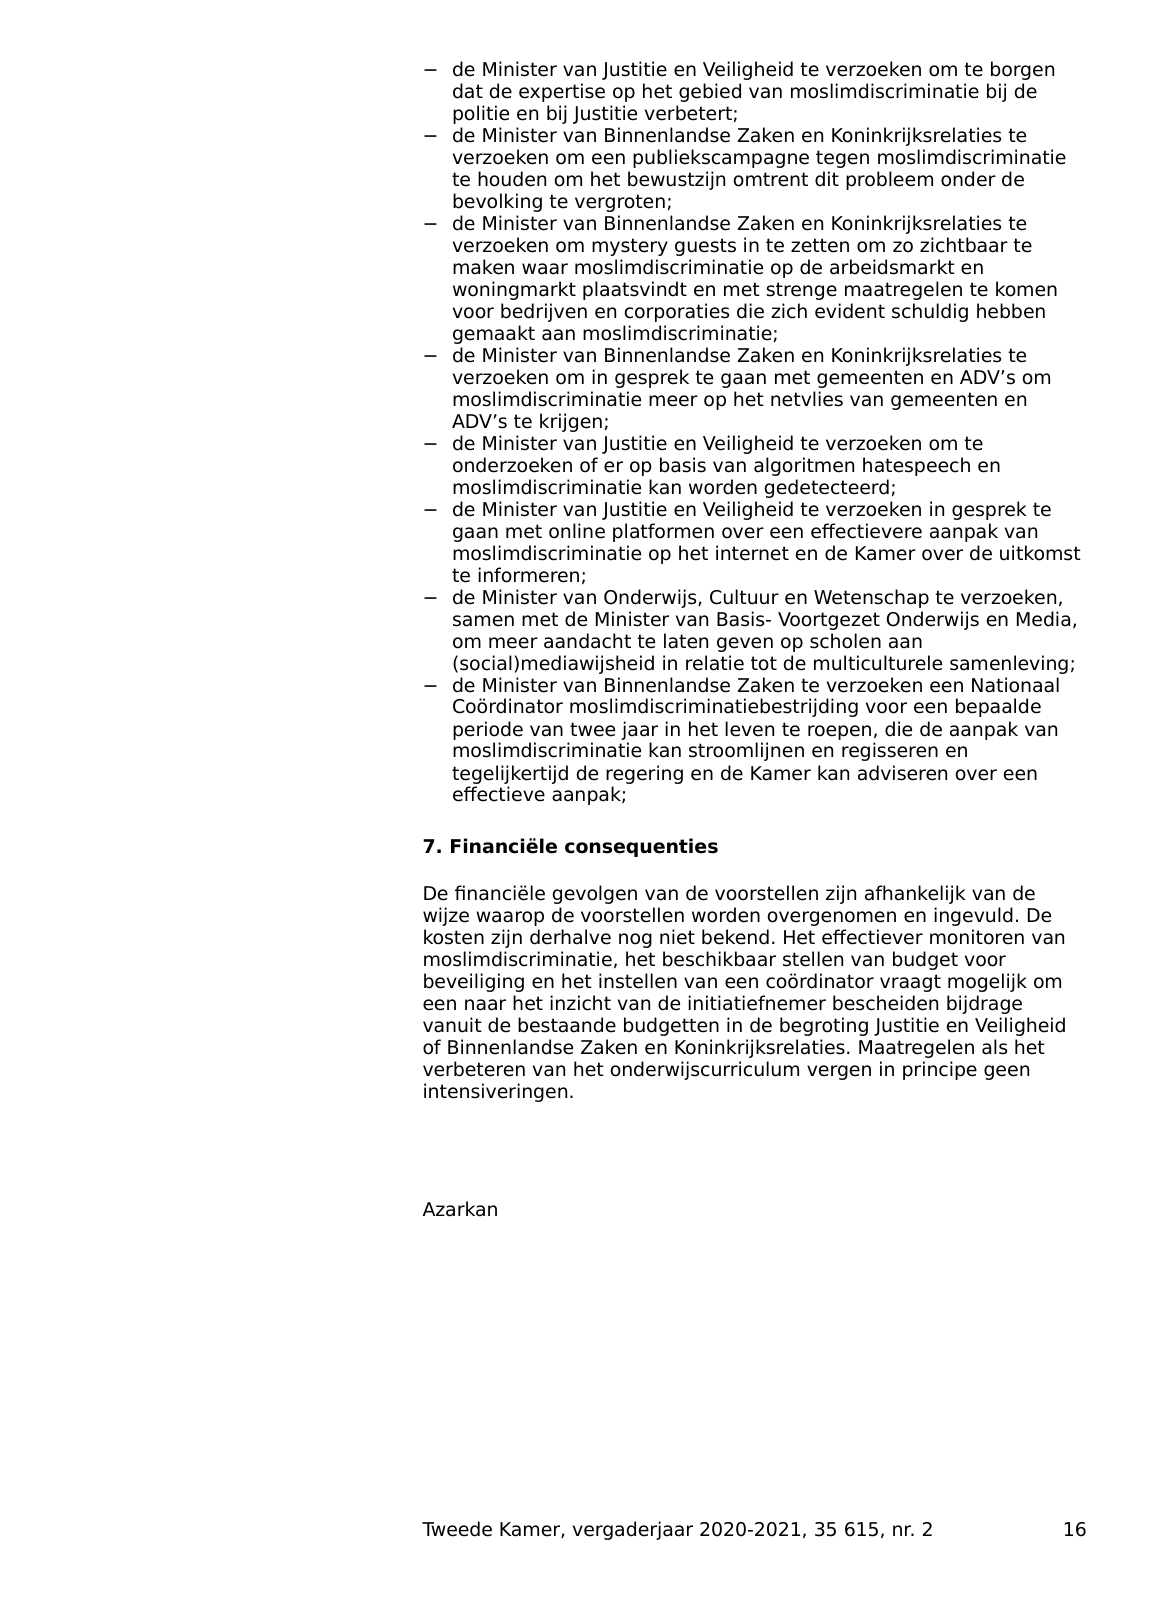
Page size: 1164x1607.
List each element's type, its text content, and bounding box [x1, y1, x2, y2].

text De financiële gevolgen van de voorstellen zijn afhankelijk van de wijze waarop de voorstellen worden overgenomen en ingevuld. De kosten zijn derhalve nog niet bekend. Het effectiever monitoren van moslimdiscriminatie, het beschikbaar stellen van budget voor beveiliging en het instellen van een coördinator vraagt mogelijk om een naar het inzicht van de initiatiefnemer bescheiden bijdrage vanuit de bestaande budgetten in de begroting Justitie en Veiligheid of Binnenlandse Zaken en Koninkrijksrelaties. Maatregelen als het verbeteren van het onderwijscurriculum vergen in principe geen intensiveringen. [422, 883, 1087, 1103]
text − de Minister van Justitie en Veiligheid te verzoeken om te onderzoeken of er op basis van algoritmen hatespeech en moslimdiscriminatie kan worden gedetecteerd; [422, 433, 1087, 499]
text − de Minister van Binnenlandse Zaken te verzoeken een Nationaal Coördinator moslimdiscriminatiebestrijding voor een bepaalde periode van twee jaar in het leven te roepen, die de aanpak van moslimdiscriminatie kan stroomlijnen en regisseren en tegelijkertijd de regering en de Kamer kan adviseren over een effectieve aanpak; [422, 674, 1087, 806]
text Azarkan [422, 1177, 1087, 1221]
text − de Minister van Binnenlandse Zaken en Koninkrijksrelaties te verzoeken om in gesprek te gaan met gemeenten en ADV’s om moslimdiscriminatie meer op het netvlies van gemeenten en ADV’s te krijgen; [422, 345, 1087, 433]
subtitle 7. Financiële consequenties [422, 836, 1087, 858]
text − de Minister van Binnenlandse Zaken en Koninkrijksrelaties te verzoeken om een publiekscampagne tegen moslimdiscriminatie te houden om het bewustzijn omtrent dit probleem onder de bevolking te vergroten; [422, 125, 1087, 213]
text − de Minister van Justitie en Veiligheid te verzoeken in gesprek te gaan met online platformen over een effectievere aanpak van moslimdiscriminatie op het internet en de Kamer over de uitkomst te informeren; [422, 499, 1087, 587]
text − de Minister van Justitie en Veiligheid te verzoeken om te borgen dat de expertise op het gebied van moslimdiscriminatie bij de politie en bij Justitie verbetert; [422, 59, 1087, 125]
text − de Minister van Onderwijs, Cultuur en Wetenschap te verzoeken, samen met de Minister van Basis- Voortgezet Onderwijs en Media, om meer aandacht te laten geven op scholen aan (social)mediawijsheid in relatie tot de multiculturele samenleving; [422, 587, 1087, 674]
text − de Minister van Binnenlandse Zaken en Koninkrijksrelaties te verzoeken om mystery guests in te zetten om zo zichtbaar te maken waar moslimdiscriminatie op de arbeidsmarkt en woningmarkt plaatsvindt en met strenge maatregelen te komen voor bedrijven en corporaties die zich evident schuldig hebben gemaakt aan moslimdiscriminatie; [422, 213, 1087, 345]
